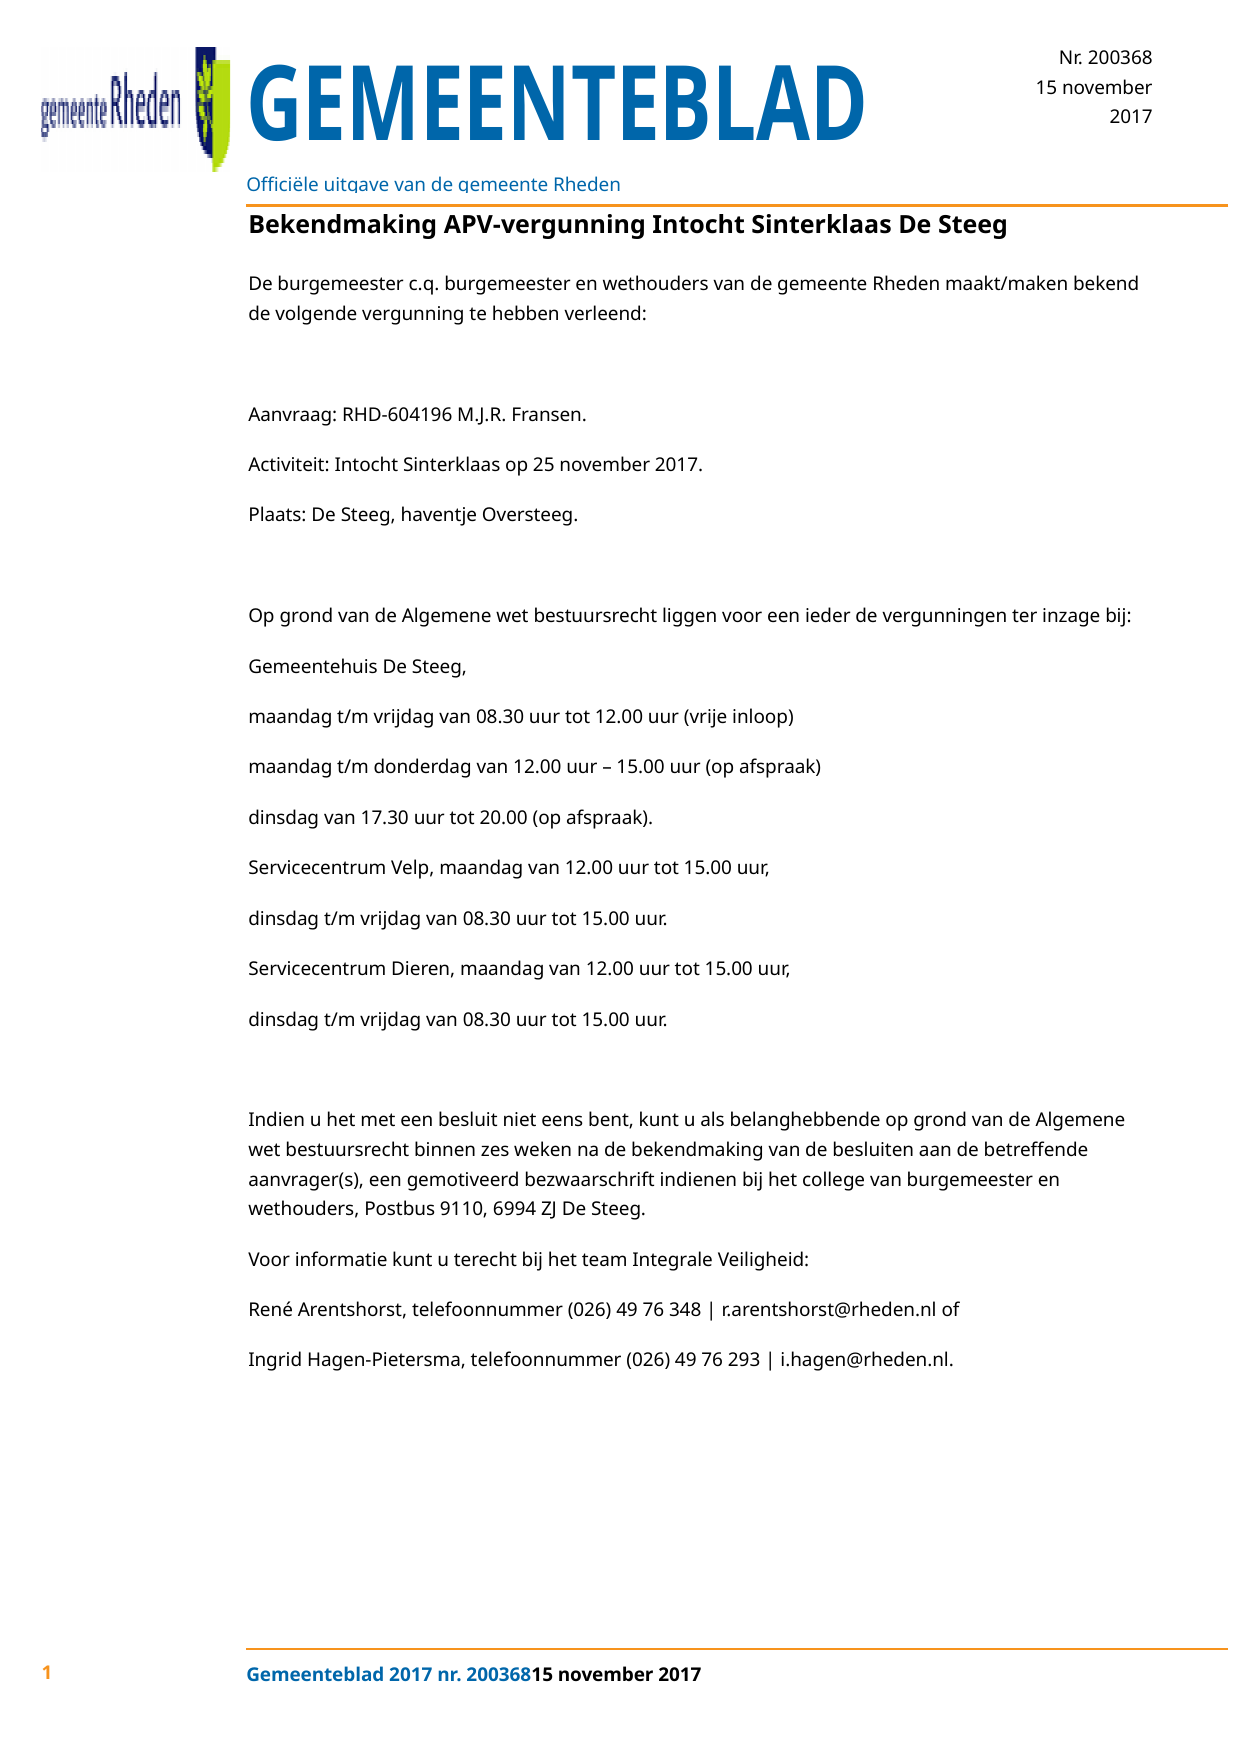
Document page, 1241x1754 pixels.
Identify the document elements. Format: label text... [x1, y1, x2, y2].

text dinsdag t/m vrijdag van 08.30 uur tot 15.00 uur. [248, 1006, 1152, 1031]
text dinsdag van 17.30 uur tot 20.00 (op afspraak). [248, 804, 1152, 830]
text dinsdag t/m vrijdag van 08.30 uur tot 15.00 uur. [248, 905, 1152, 931]
text Voor informatie kunt u terecht bij het team Integrale Veiligheid: [248, 1246, 1152, 1271]
text Indien u het met een besluit niet eens bent, kunt u als belanghebbende op grond van de Algemene wet bestuursrecht binnen zes weken na de bekendmaking van de besluiten aan de betreffende aanvrager(s), een gemotiveerd bezwaarschrift indienen bij het college van burgemeester en wethouders, Postbus 9110, 6994 ZJ De Steeg. [248, 1107, 1152, 1221]
text Gemeentehuis De Steeg, [248, 653, 1152, 678]
text De burgemeester c.q. burgemeester en wethouders van de gemeente Rheden maakt/maken bekend de volgende vergunning te hebben verleend: [248, 270, 1152, 326]
text maandag t/m vrijdag van 08.30 uur tot 12.00 uur (vrije inloop) [248, 703, 1152, 729]
text Op grond van de Algemene wet bestuursrecht liggen voor een ieder de vergunningen ter inzage bij: [248, 602, 1152, 628]
text maandag t/m donderdag van 12.00 uur – 15.00 uur (op afspraak) [248, 754, 1152, 779]
picture [41, 47, 231, 172]
text Bekendmaking APV-vergunning Intocht Sinterklaas De Steeg [248, 207, 1152, 241]
text Servicecentrum Dieren, maandag van 12.00 uur tot 15.00 uur, [248, 955, 1152, 981]
text René Arentshorst, telefoonnummer (026) 49 76 348 | r.arentshorst@rheden.nl of [248, 1296, 1152, 1322]
text Servicecentrum Velp, maandag van 12.00 uur tot 15.00 uur, [248, 854, 1152, 880]
text Plaats: De Steeg, haventje Oversteeg. [248, 502, 1152, 527]
text Activiteit: Intocht Sinterklaas op 25 november 2017. [248, 451, 1152, 477]
text Ingrid Hagen-Pietersma, telefoonnummer (026) 49 76 293 | i.hagen@rheden.nl. [248, 1347, 1152, 1372]
text Aanvraag: RHD-604196 M.J.R. Fransen. [248, 401, 1152, 426]
